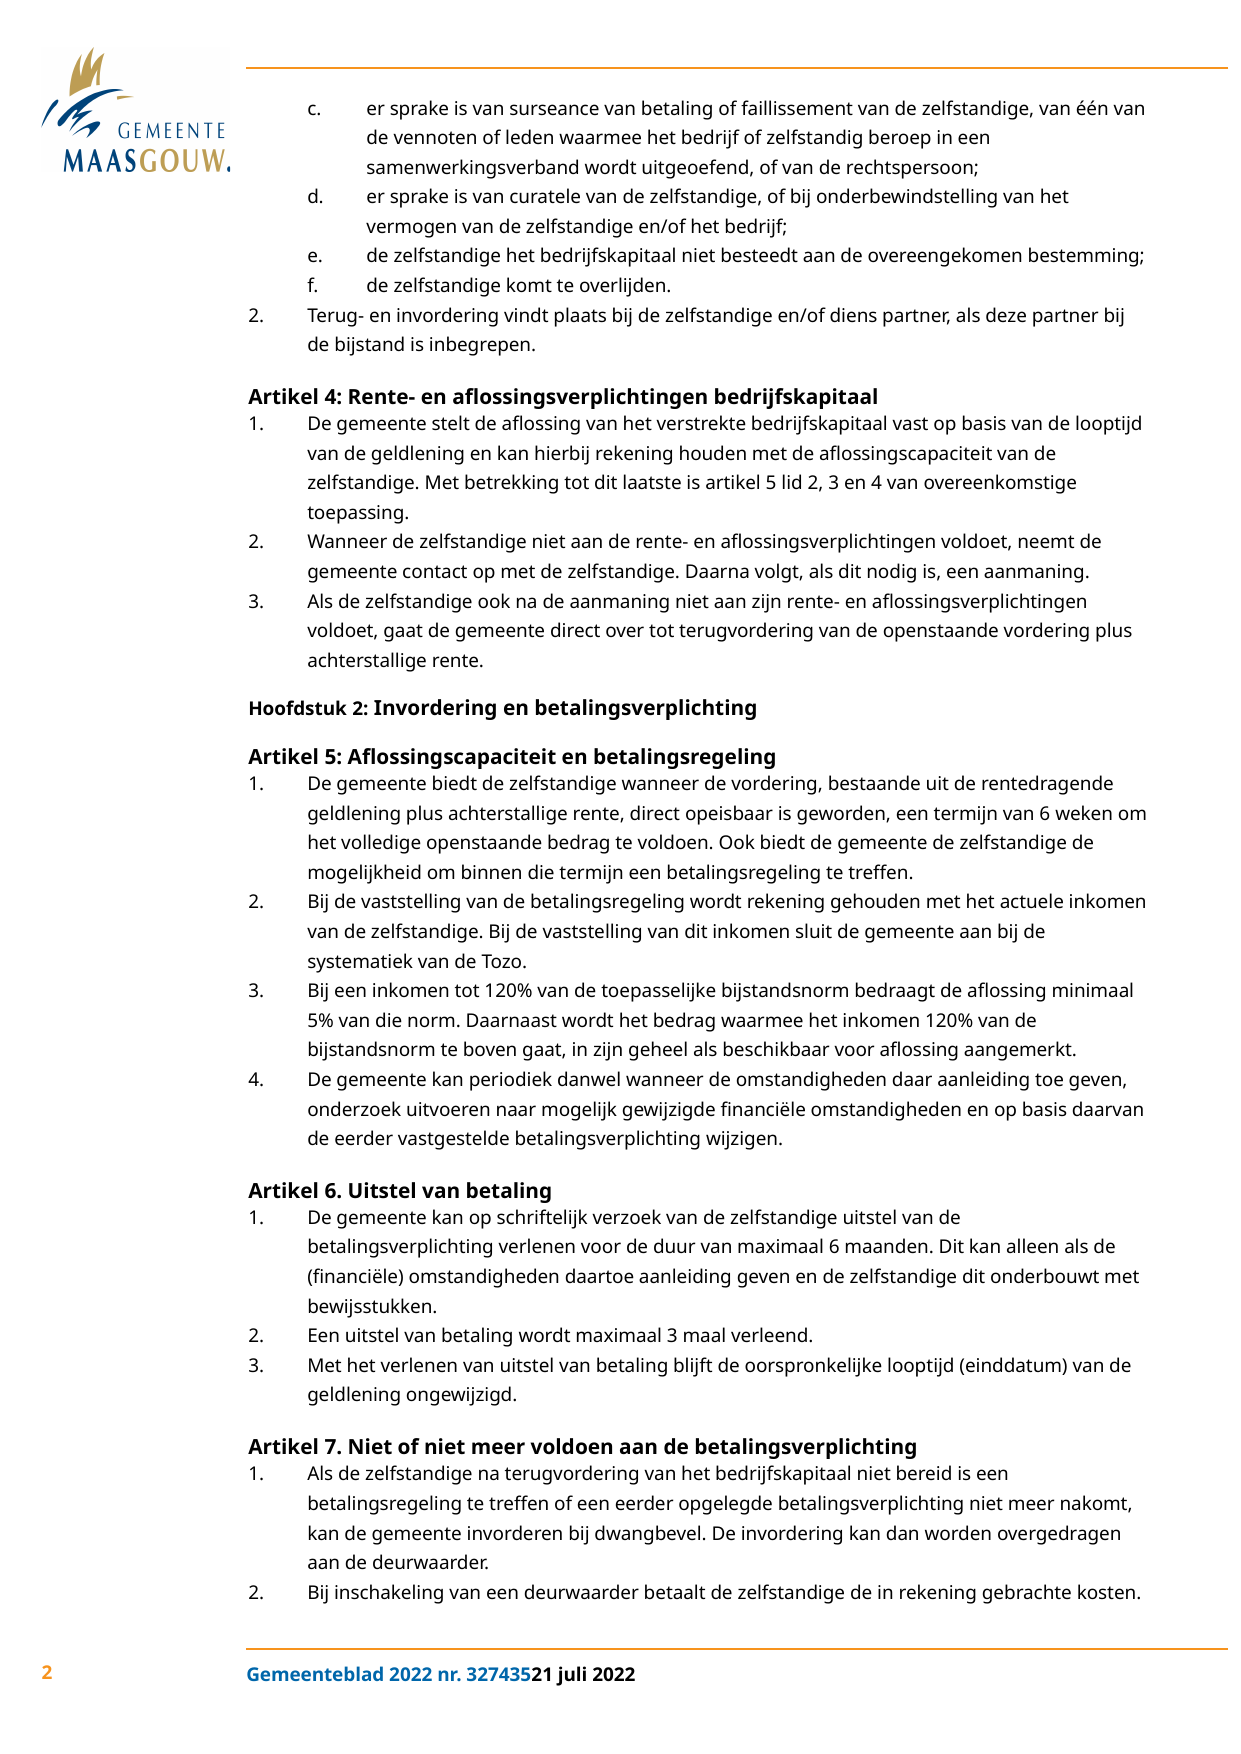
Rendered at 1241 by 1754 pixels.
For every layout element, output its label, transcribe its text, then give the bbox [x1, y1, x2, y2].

list Bij inschakeling van een deurwaarder betaalt de zelfstandige de in rekening gebrachte kosten. [248, 1579, 1152, 1604]
list De gemeente biedt de zelfstandige wanneer de vordering, bestaande uit de rentedragende geldlening plus achterstallige rente, direct opeisbaar is geworden, een termijn van 6 weken om het volledige openstaande bedrag te voldoen. Ook biedt de gemeente de zelfstandige de mogelijkheid om binnen die termijn een betalingsregeling te treffen. [248, 770, 1152, 885]
list Terug- en invordering vindt plaats bij de zelfstandige en/of diens partner, als deze partner bij de bijstand is inbegrepen. [248, 302, 1152, 357]
list Een uitstel van betaling wordt maximaal 3 maal verleend. [248, 1322, 1152, 1348]
list Bij een inkomen tot 120% van de toepasselijke bijstandsnorm bedraagt de aflossing minimaal 5% van die norm. Daarnaast wordt het bedrag waarmee het inkomen 120% van de bijstandsnorm te boven gaat, in zijn geheel als beschikbaar voor aflossing aangemerkt. [248, 977, 1152, 1062]
list Bij de vaststelling van de betalingsregeling wordt rekening gehouden met het actuele inkomen van de zelfstandige. Bij de vaststelling van dit inkomen sluit de gemeente aan bij de systematiek van de Tozo. [248, 889, 1152, 973]
list Wanneer de zelfstandige niet aan de rente- en aflossingsverplichtingen voldoet, neemt de gemeente contact op met de zelfstandige. Daarna volgt, als dit nodig is, een aanmaning. [248, 529, 1152, 584]
list Met het verlenen van uitstel van betaling blijft de oorspronkelijke looptijd (einddatum) van de geldlening ongewijzigd. [248, 1352, 1152, 1407]
list Als de zelfstandige ook na de aanmaning niet aan zijn rente- en aflossingsverplichtingen voldoet, gaat de gemeente direct over tot terugvordering van de openstaande vordering plus achterstallige rente. [248, 588, 1152, 673]
list De gemeente stelt de aflossing van het verstrekte bedrijfskapitaal vast op basis van de looptijd van de geldlening en kan hierbij rekening houden met de aflossingscapaciteit van de zelfstandige. Met betrekking tot dit laatste is artikel 5 lid 2, 3 en 4 van overeenkomstige toepassing. [248, 410, 1152, 525]
text Artikel 7. Niet of niet meer voldoen aan de betalingsverplichting [248, 1432, 1152, 1461]
list de zelfstandige komt te overlijden. [307, 272, 1152, 298]
list De gemeente kan periodiek danwel wanneer de omstandigheden daar aanleiding toe geven, onderzoek uitvoeren naar mogelijk gewijzigde financiële omstandigheden en op basis daarvan de eerder vastgestelde betalingsverplichting wijzigen. [248, 1066, 1152, 1151]
text Artikel 6. Uitstel van betaling [248, 1176, 1152, 1204]
text Artikel 4: Rente- en aflossingsverplichtingen bedrijfskapitaal [248, 382, 1152, 410]
list er sprake is van curatele van de zelfstandige, of bij onderbewindstelling van het vermogen van de zelfstandige en/of het bedrijf; [307, 183, 1152, 239]
list Als de zelfstandige na terugvordering van het bedrijfskapitaal niet bereid is een betalingsregeling te treffen of een eerder opgelegde betalingsverplichting niet meer nakomt, kan de gemeente invorderen bij dwangbevel. De invordering kan dan worden overgedragen aan de deurwaarder. [248, 1461, 1152, 1575]
list De gemeente kan op schriftelijk verzoek van de zelfstandige uitstel van de betalingsverplichting verlenen voor de duur van maximaal 6 maanden. Dit kan alleen als de (financiële) omstandigheden daartoe aanleiding geven en de zelfstandige dit onderbouwt met bewijsstukken. [248, 1204, 1152, 1319]
list de zelfstandige het bedrijfskapitaal niet besteedt aan de overeengekomen bestemming; [307, 243, 1152, 268]
picture [41, 47, 231, 172]
list er sprake is van surseance van betaling of faillissement van de zelfstandige, van één van de vennoten of leden waarmee het bedrijf of zelfstandig beroep in een samenwerkingsverband wordt uitgeoefend, of van de rechtspersoon; [307, 95, 1152, 180]
text Hoofdstuk 2: Invordering en betalingsverplichting [248, 693, 1152, 721]
text Artikel 5: Aflossingscapaciteit en betalingsregeling [248, 742, 1152, 770]
